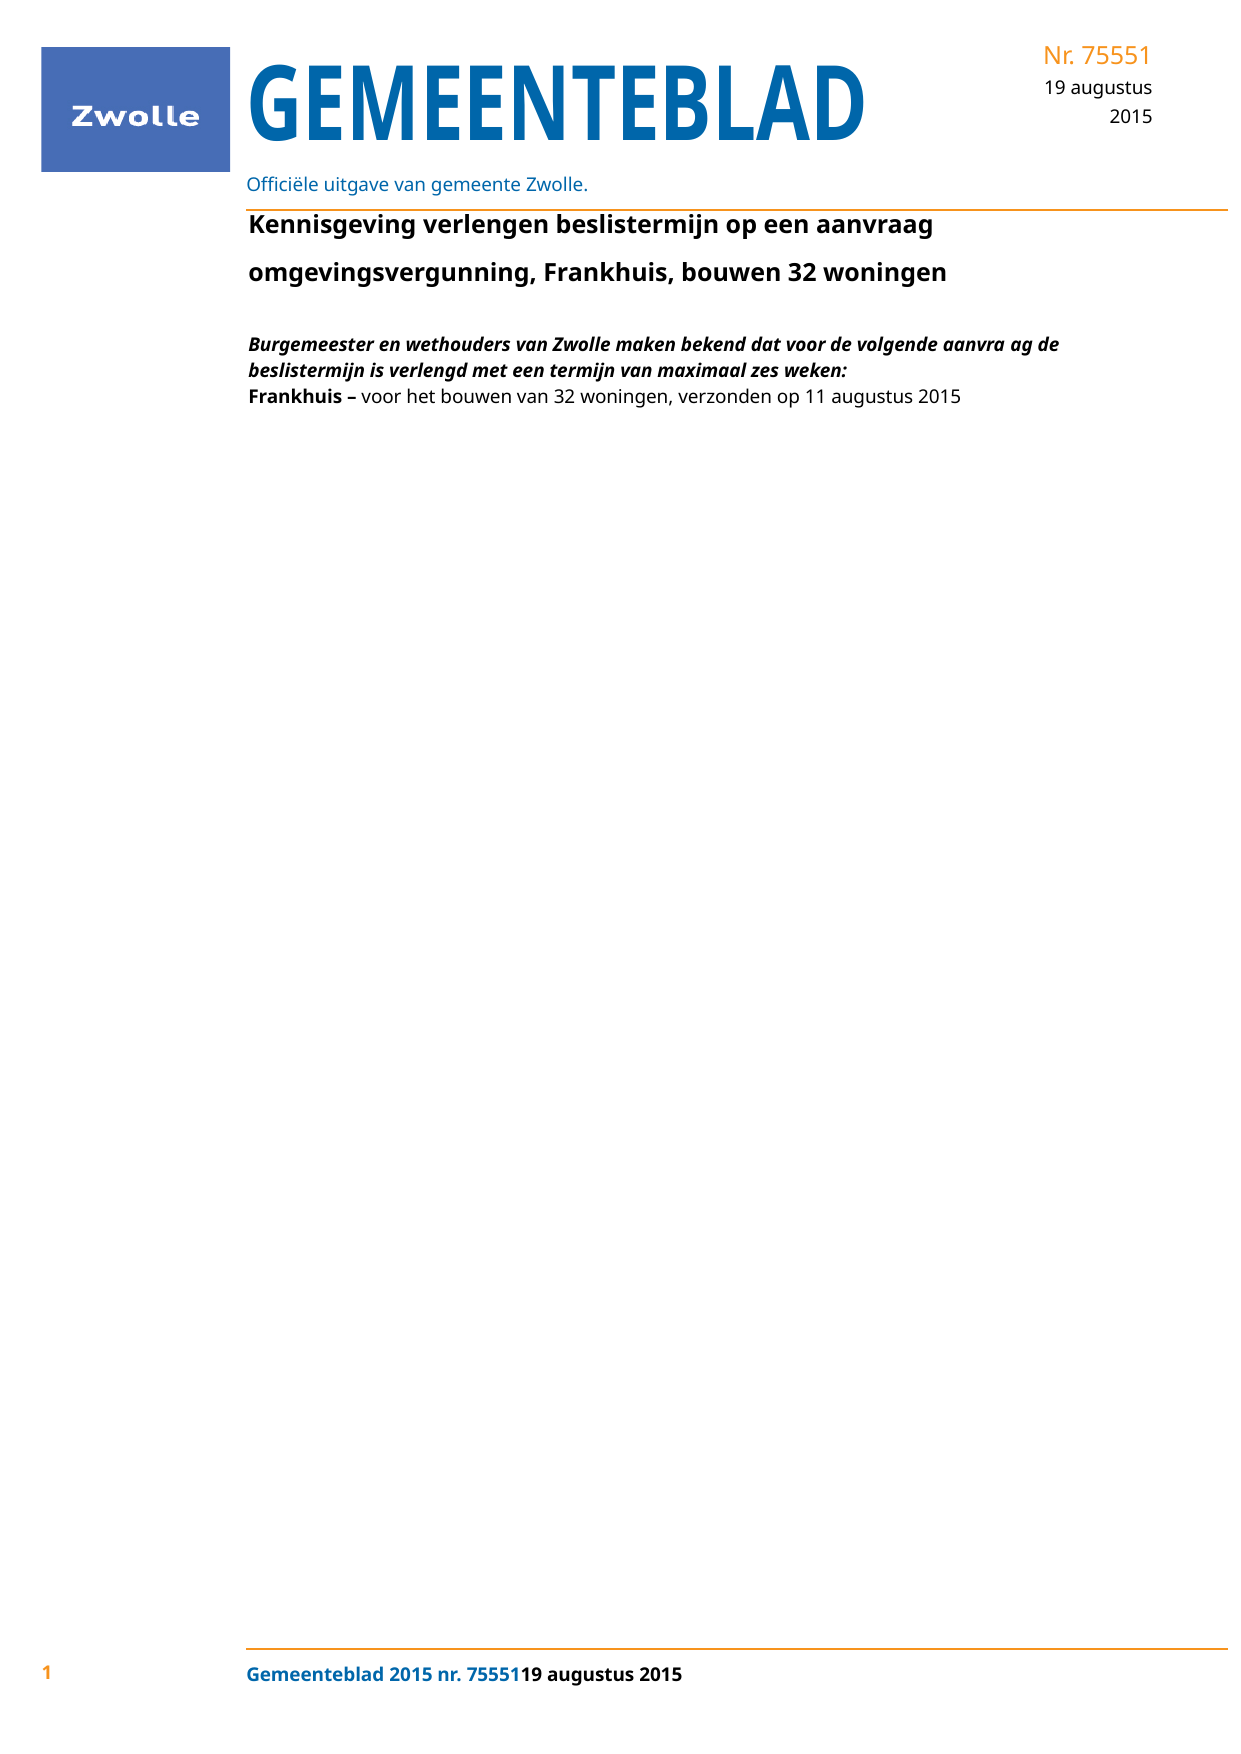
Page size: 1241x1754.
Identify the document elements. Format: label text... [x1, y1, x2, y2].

text Burgemeester en wethouders van Zwolle maken bekend dat voor de volgende aanvra ag de beslistermijn is verlengd met een termijn van maximaal zes weken: [248, 331, 1152, 383]
picture [41, 47, 231, 172]
text Kennisgeving verlengen beslistermijn op een aanvraag omgevingsvergunning, Frankhuis, bouwen 32 woningen [248, 211, 1152, 288]
text Frankhuis – voor het bouwen van 32 woningen, verzonden op 11 augustus 2015 [248, 383, 1152, 409]
